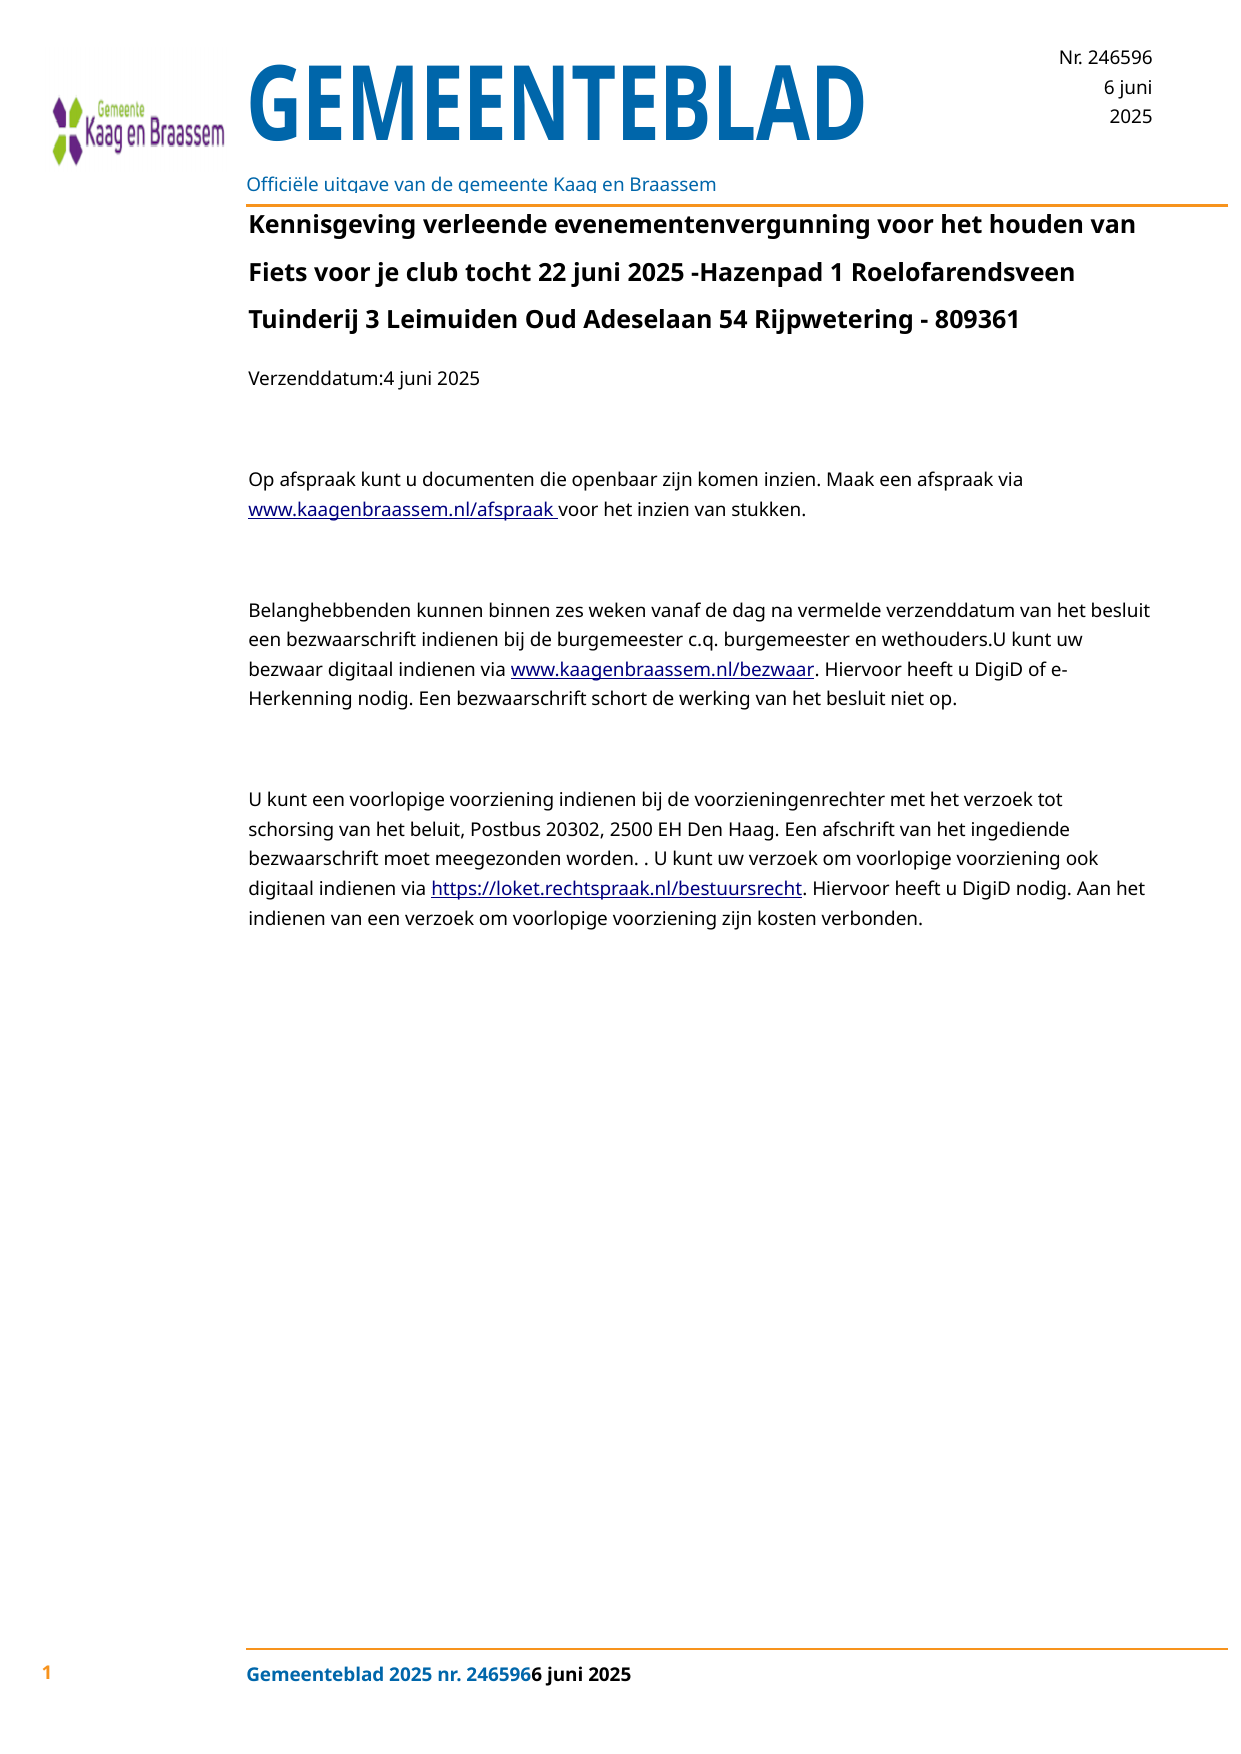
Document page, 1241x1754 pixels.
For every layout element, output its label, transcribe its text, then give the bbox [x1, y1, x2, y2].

text Belanghebbenden kunnen binnen zes weken vanaf de dag na vermelde verzenddatum van het besluit een bezwaarschrift indienen bij de burgemeester c.q. burgemeester en wethouders.U kunt uw bezwaar digitaal indienen via www.kaagenbraassem.nl/bezwaar. Hiervoor heeft u DigiD of e-Herkenning nodig. Een bezwaarschrift schort de werking van het besluit niet op. [248, 597, 1152, 711]
text Op afspraak kunt u documenten die openbaar zijn komen inzien. Maak een afspraak via www.kaagenbraassem.nl/afspraak voor het inzien van stukken. [248, 466, 1152, 522]
text Kennisgeving verleende evenementenvergunning voor het houden van Fiets voor je club tocht 22 juni 2025 -Hazenpad 1 Roelofarendsveen Tuinderij 3 Leimuiden Oud Adeselaan 54 Rijpwetering - 809361 [248, 207, 1152, 336]
text U kunt een voorlopige voorziening indienen bij de voorzieningenrechter met het verzoek tot schorsing van het beluit, Postbus 20302, 2500 EH Den Haag. Een afschrift van het ingediende bezwaarschrift moet meegezonden worden. . U kunt uw verzoek om voorlopige voorziening ook digitaal indienen via https://loket.rechtspraak.nl/bestuursrecht. Hiervoor heeft u DigiD nodig. Aan het indienen van een verzoek om voorlopige voorziening zijn kosten verbonden. [248, 786, 1152, 930]
text Verzenddatum:4 juni 2025 [248, 366, 1152, 391]
picture [41, 47, 231, 172]
